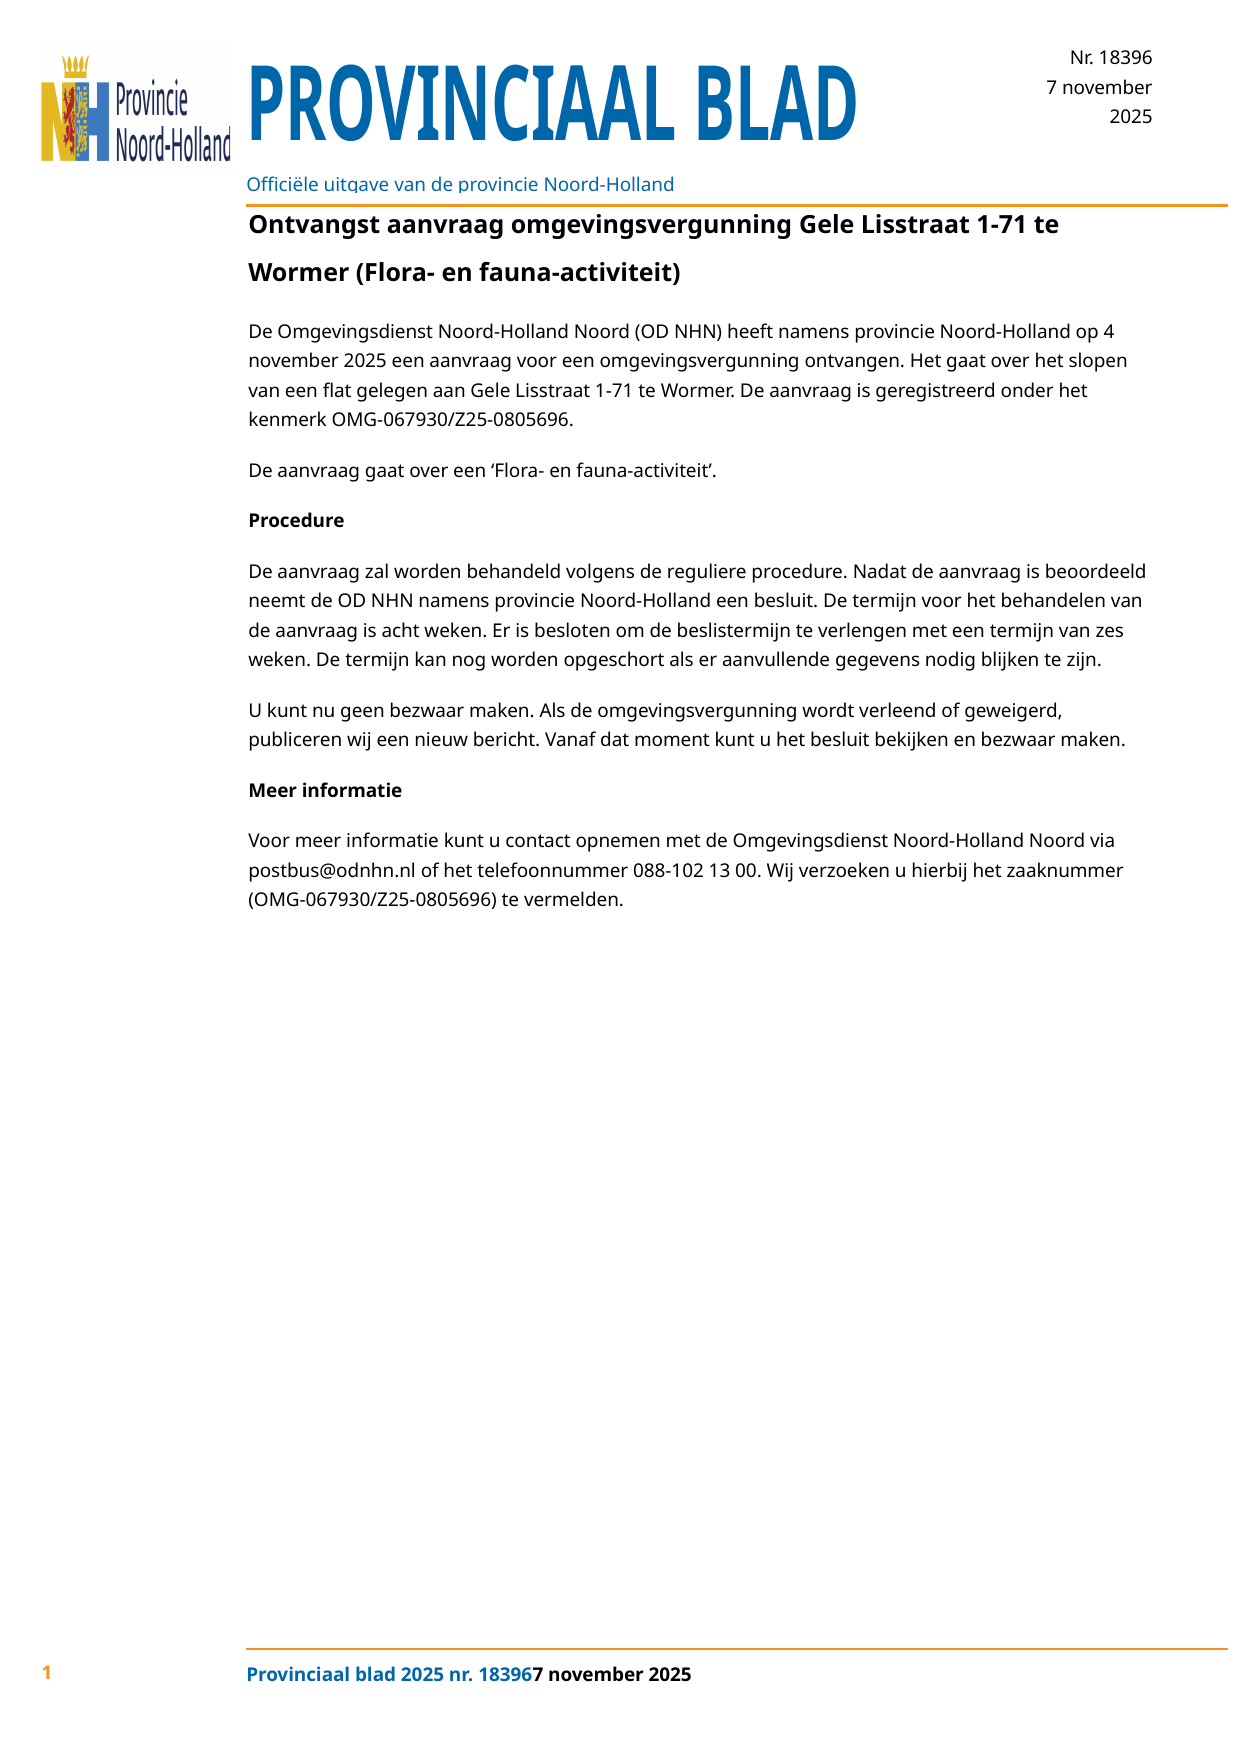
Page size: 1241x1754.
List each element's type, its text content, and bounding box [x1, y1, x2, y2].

text U kunt nu geen bezwaar maken. Als de omgevingsvergunning wordt verleend of geweigerd, publiceren wij een nieuw bericht. Vanaf dat moment kunt u het besluit bekijken en bezwaar maken. [248, 697, 1152, 752]
text Meer informatie [248, 777, 1152, 803]
text Ontvangst aanvraag omgevingsvergunning Gele Lisstraat 1-71 te Wormer (Flora- en fauna-activiteit) [248, 207, 1152, 288]
text De aanvraag gaat over een ‘Flora- en fauna-activiteit’. [248, 457, 1152, 483]
text Voor meer informatie kunt u contact opnemen met de Omgevingsdienst Noord-Holland Noord via postbus@odnhn.nl of het telefoonnummer 088-102 13 00. Wij verzoeken u hierbij het zaaknummer (OMG-067930/Z25-0805696) te vermelden. [248, 827, 1152, 912]
picture [41, 47, 231, 172]
text Procedure [248, 507, 1152, 533]
text De aanvraag zal worden behandeld volgens de reguliere procedure. Nadat de aanvraag is beoordeeld neemt de OD NHN namens provincie Noord-Holland een besluit. De termijn voor het behandelen van de aanvraag is acht weken. Er is besloten om de beslistermijn te verlengen met een termijn van zes weken. De termijn kan nog worden opgeschort als er aanvullende gegevens nodig blijken te zijn. [248, 558, 1152, 672]
text De Omgevingsdienst Noord-Holland Noord (OD NHN) heeft namens provincie Noord-Holland op 4 november 2025 een aanvraag voor een omgevingsvergunning ontvangen. Het gaat over het slopen van een flat gelegen aan Gele Lisstraat 1-71 te Wormer. De aanvraag is geregistreerd onder het kenmerk OMG-067930/Z25-0805696. [248, 318, 1152, 432]
